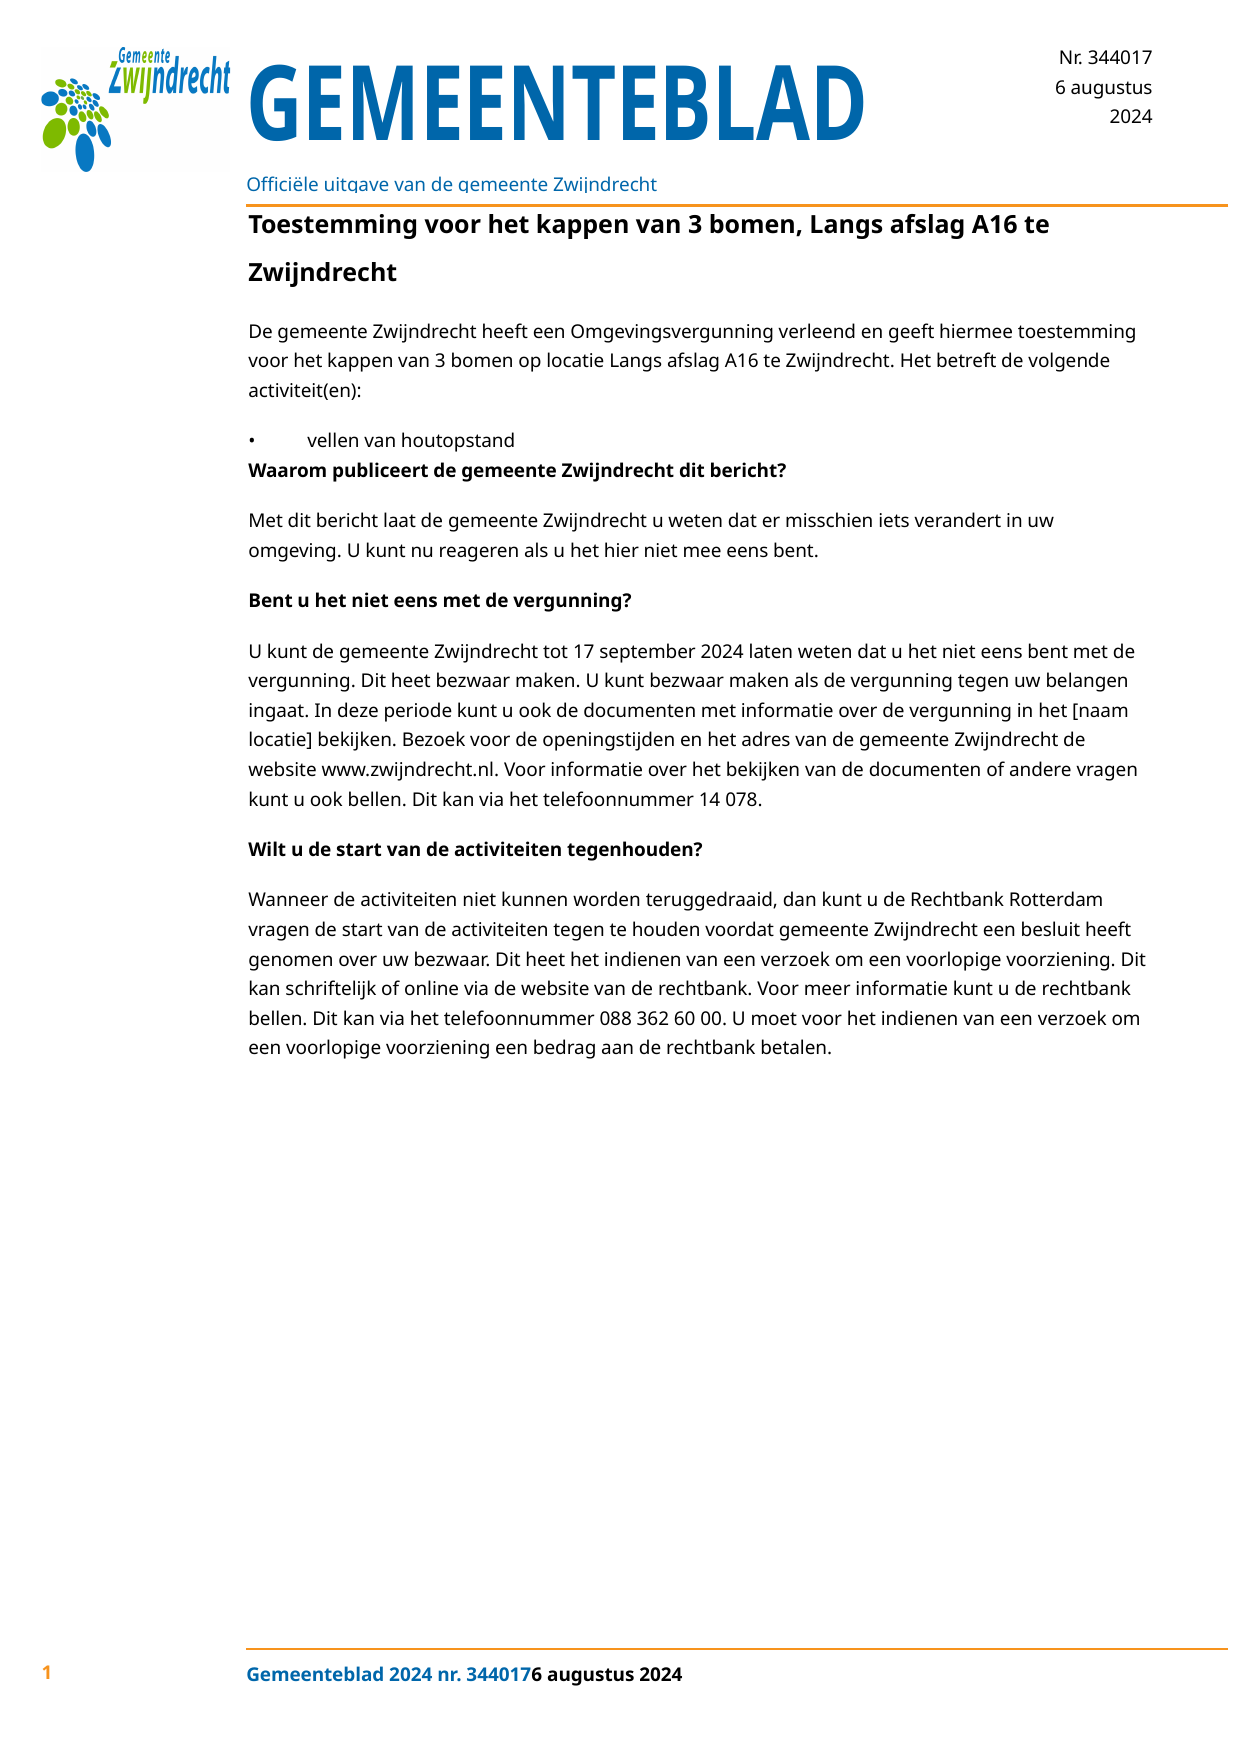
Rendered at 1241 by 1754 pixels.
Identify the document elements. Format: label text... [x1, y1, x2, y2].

text Toestemming voor het kappen van 3 bomen, Langs afslag A16 te Zwijndrecht [248, 207, 1152, 288]
text Wanneer de activiteiten niet kunnen worden teruggedraaid, dan kunt u de Rechtbank Rotterdam vragen de start van de activiteiten tegen te houden voordat gemeente Zwijndrecht een besluit heeft genomen over uw bezwaar. Dit heet het indienen van een verzoek om een voorlopige voorziening. Dit kan schriftelijk of online via de website van de rechtbank. Voor meer informatie kunt u de rechtbank bellen. Dit kan via het telefoonnummer 088 362 60 00. U moet voor het indienen van een verzoek om een voorlopige voorziening een bedrag aan de rechtbank betalen. [248, 887, 1152, 1060]
text Met dit bericht laat de gemeente Zwijndrecht u weten dat er misschien iets verandert in uw omgeving. U kunt nu reageren als u het hier niet mee eens bent. [248, 507, 1152, 563]
picture [41, 47, 231, 172]
text U kunt de gemeente Zwijndrecht tot 17 september 2024 laten weten dat u het niet eens bent met de vergunning. Dit heet bezwaar maken. U kunt bezwaar maken als de vergunning tegen uw belangen ingaat. In deze periode kunt u ook de documenten met informatie over de vergunning in het [naam locatie] bekijken. Bezoek voor de openingstijden en het adres van de gemeente Zwijndrecht de website www.zwijndrecht.nl. Voor informatie over het bekijken van de documenten of andere vragen kunt u ook bellen. Dit kan via het telefoonnummer 14 078. [248, 638, 1152, 812]
text Waarom publiceert de gemeente Zwijndrecht dit bericht? [248, 457, 1152, 483]
text Wilt u de start van de activiteiten tegenhouden? [248, 836, 1152, 862]
list vellen van houtopstand [248, 427, 1152, 453]
text De gemeente Zwijndrecht heeft een Omgevingsvergunning verleend en geeft hiermee toestemming voor het kappen van 3 bomen op locatie Langs afslag A16 te Zwijndrecht. Het betreft de volgende activiteit(en): [248, 318, 1152, 403]
text Bent u het niet eens met de vergunning? [248, 587, 1152, 613]
